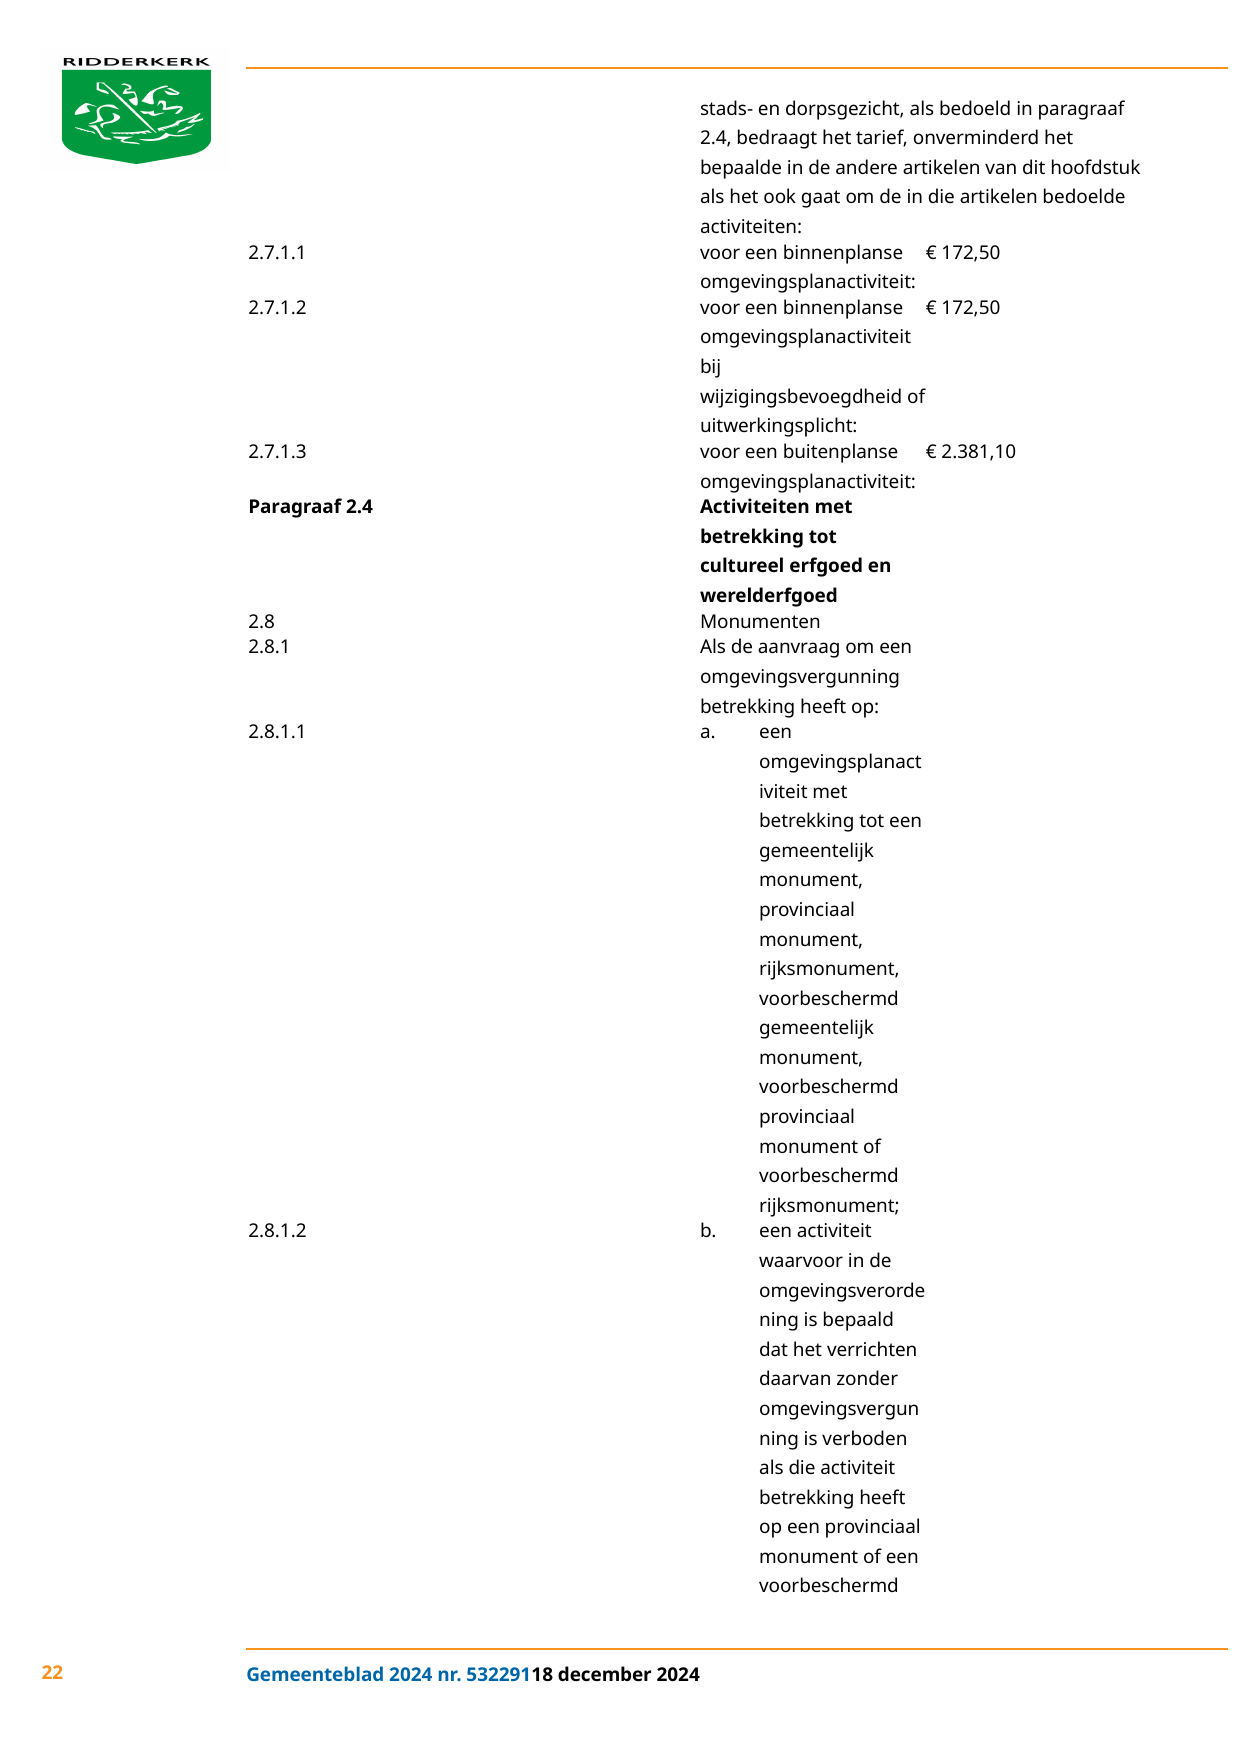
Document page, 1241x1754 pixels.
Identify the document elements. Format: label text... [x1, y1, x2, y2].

table_cell [926, 634, 1152, 719]
table_cell 2.7.1.2 [248, 294, 700, 438]
table_cell € 2.381,10 [926, 438, 1152, 493]
table_cell [926, 1218, 1152, 1598]
table_cell [248, 95, 700, 239]
table_cell 2.8.1.2 [248, 1218, 700, 1598]
table_cell stads- en dorpsgezicht, als bedoeld in paragraaf 2.4, bedraagt het tarief, onverminderd het bepaalde in de andere artikelen van dit hoofdstuk als het ook gaat om de in die artikelen bedoelde activiteiten: [700, 95, 1152, 239]
table_cell voor een buitenplanse omgevingsplanactiviteit: [700, 438, 926, 493]
table_cell [926, 494, 1152, 608]
table_cell 2.8.1 [248, 634, 700, 719]
table_cell 2.8.1.1 [248, 719, 700, 1218]
table_cell [926, 608, 1152, 634]
table_cell € 172,50 [926, 239, 1152, 294]
table_cell Als de aanvraag om een omgevingsvergunning betrekking heeft op: [700, 634, 926, 719]
table_cell Monumenten [700, 608, 926, 634]
table_cell voor een binnenplanse omgevingsplanactiviteit: [700, 239, 926, 294]
table_cell Paragraaf 2.4 [248, 494, 700, 608]
table_cell 2.7.1.1 [248, 239, 700, 294]
table_cell een omgevingsplanactiviteit met betrekking tot een gemeentelijk monument, provinciaal monument, rijksmonument, voorbeschermd gemeentelijk monument, voorbeschermd provinciaal monument of voorbeschermd rijksmonument; [700, 719, 926, 1218]
table_cell € 172,50 [926, 294, 1152, 438]
picture [41, 47, 231, 172]
table_cell een activiteit waarvoor in de omgevingsverordening is bepaald dat het verrichten daarvan zonder omgevingsvergunning is verboden als die activiteit betrekking heeft op een provinciaal monument of een voorbeschermd [700, 1218, 926, 1598]
table_cell [926, 719, 1152, 1218]
table_cell 2.7.1.3 [248, 438, 700, 493]
table_cell Activiteiten met betrekking tot cultureel erfgoed en werelderfgoed [700, 494, 926, 608]
table_cell 2.8 [248, 608, 700, 634]
table_cell voor een binnenplanse omgevingsplanactiviteit bij wijzigingsbevoegdheid of uitwerkingsplicht: [700, 294, 926, 438]
